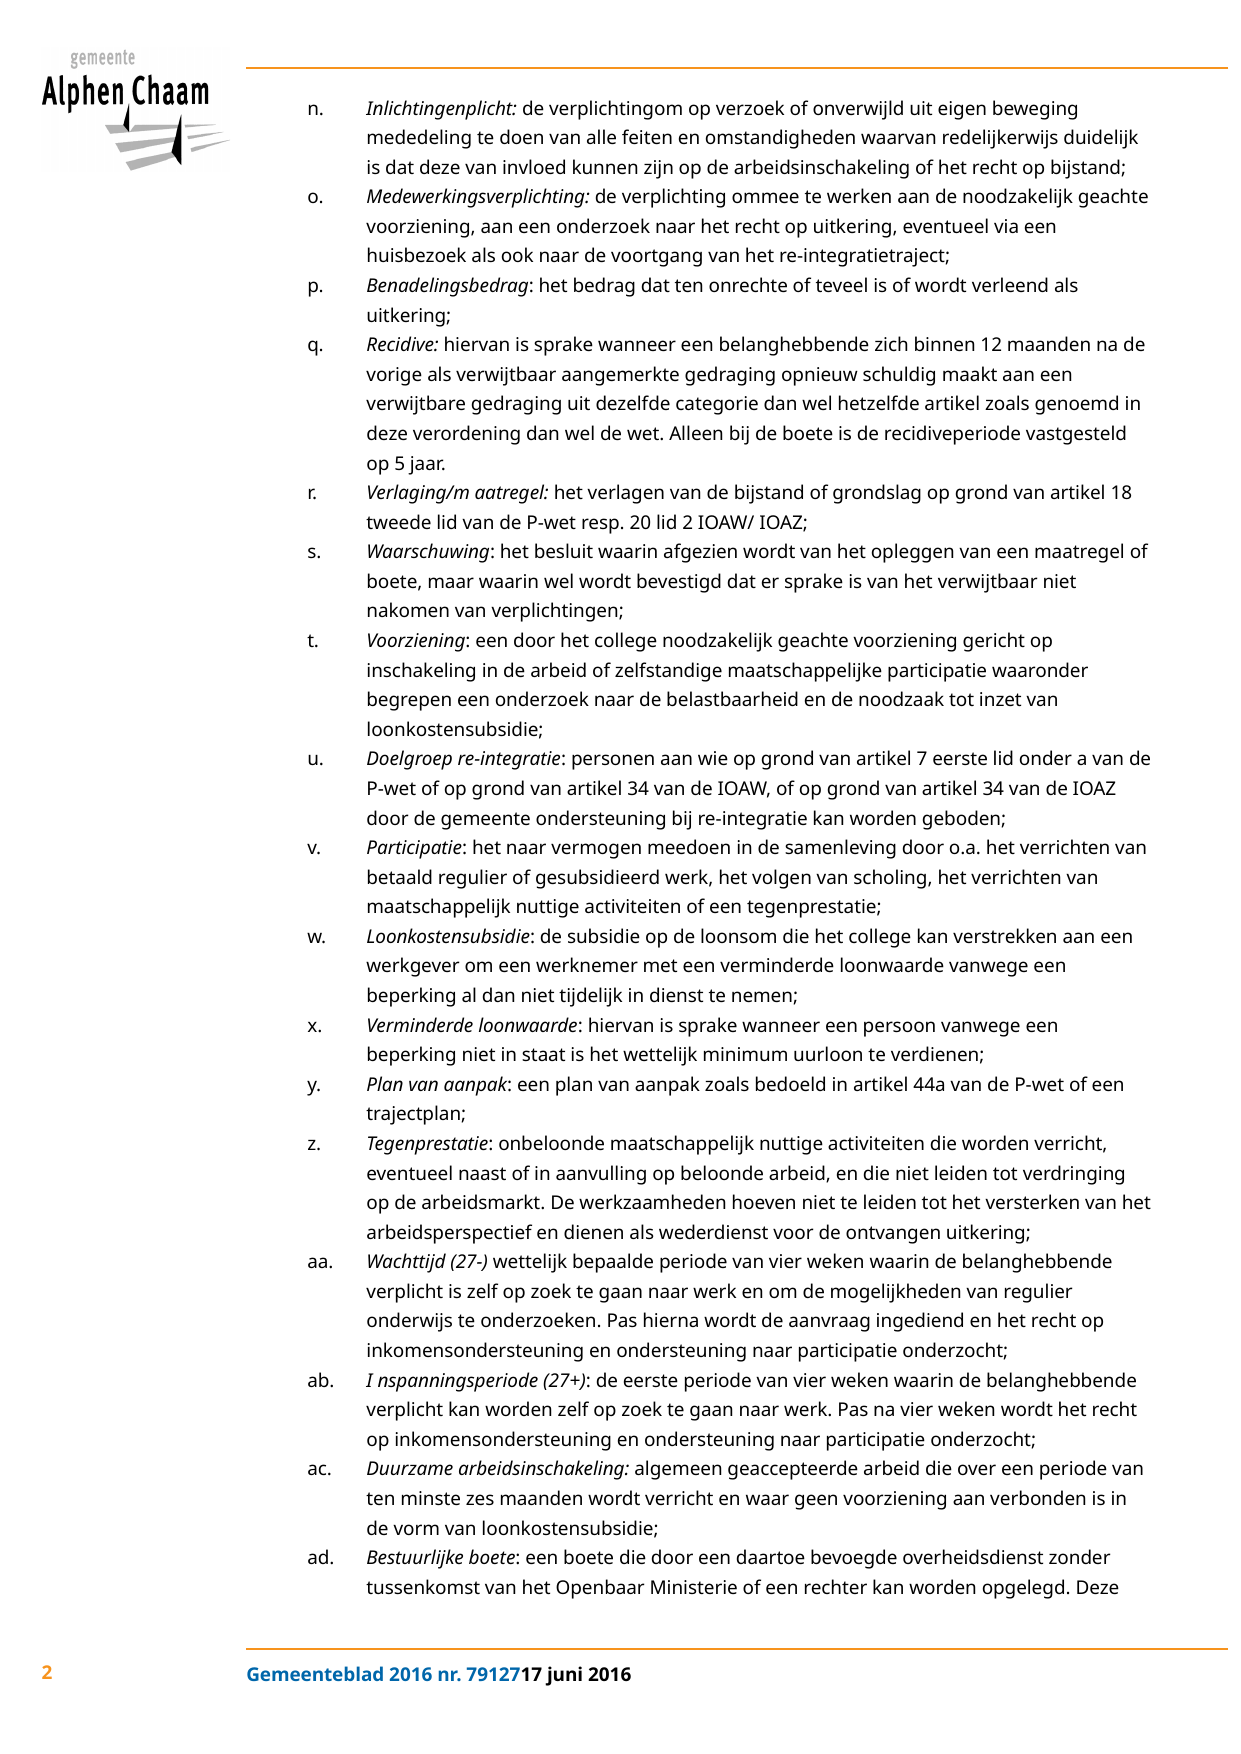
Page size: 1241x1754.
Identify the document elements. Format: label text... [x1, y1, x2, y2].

picture [41, 47, 231, 172]
list Loonkostensubsidie: de subsidie op de loonsom die het college kan verstrekken aan een werkgever om een werknemer met een verminderde loonwaarde vanwege een beperking al dan niet tijdelijk in dienst te nemen; [307, 923, 1152, 1008]
list Verminderde loonwaarde: hiervan is sprake wanneer een persoon vanwege een beperking niet in staat is het wettelijk minimum uurloon te verdienen; [307, 1012, 1152, 1067]
list Recidive: hiervan is sprake wanneer een belanghebbende zich binnen 12 maanden na de vorige als verwijtbaar aangemerkte gedraging opnieuw schuldig maakt aan een verwijtbare gedraging uit dezelfde categorie dan wel hetzelfde artikel zoals genoemd in deze verordening dan wel de wet. Alleen bij de boete is de recidiveperiode vastgesteld op 5 jaar. [307, 331, 1152, 476]
list Tegenprestatie: onbeloonde maatschappelijk nuttige activiteiten die worden verricht, eventueel naast of in aanvulling op beloonde arbeid, en die niet leiden tot verdringing op de arbeidsmarkt. De werkzaamheden hoeven niet te leiden tot het versterken van het arbeidsperspectief en dienen als wederdienst voor de ontvangen uitkering; [307, 1130, 1152, 1245]
list Doelgroep re-integratie: personen aan wie op grond van artikel 7 eerste lid onder a van de P-wet of op grond van artikel 34 van de IOAW, of op grond van artikel 34 van de IOAZ door de gemeente ondersteuning bij re-integratie kan worden geboden; [307, 746, 1152, 831]
list Medewerkingsverplichting: de verplichting ommee te werken aan de noodzakelijk geachte voorziening, aan een onderzoek naar het recht op uitkering, eventueel via een huisbezoek als ook naar de voortgang van het re-integratietraject; [307, 183, 1152, 268]
list Waarschuwing: het besluit waarin afgezien wordt van het opleggen van een maatregel of boete, maar waarin wel wordt bevestigd dat er sprake is van het verwijtbaar niet nakomen van verplichtingen; [307, 538, 1152, 623]
list Benadelingsbedrag: het bedrag dat ten onrechte of teveel is of wordt verleend als uitkering; [307, 272, 1152, 328]
list Voorziening: een door het college noodzakelijk geachte voorziening gericht op inschakeling in de arbeid of zelfstandige maatschappelijke participatie waaronder begrepen een onderzoek naar de belastbaarheid en de noodzaak tot inzet van loonkostensubsidie; [307, 627, 1152, 742]
list Verlaging/m aatregel: het verlagen van de bijstand of grondslag op grond van artikel 18 tweede lid van de P-wet resp. 20 lid 2 IOAW/ IOAZ; [307, 479, 1152, 535]
list I nspanningsperiode (27+): de eerste periode van vier weken waarin de belanghebbende verplicht kan worden zelf op zoek te gaan naar werk. Pas na vier weken wordt het recht op inkomensondersteuning en ondersteuning naar participatie onderzocht; [307, 1367, 1152, 1452]
list Participatie: het naar vermogen meedoen in de samenleving door o.a. het verrichten van betaald regulier of gesubsidieerd werk, het volgen van scholing, het verrichten van maatschappelijk nuttige activiteiten of een tegenprestatie; [307, 834, 1152, 919]
list Wachttijd (27-) wettelijk bepaalde periode van vier weken waarin de belanghebbende verplicht is zelf op zoek te gaan naar werk en om de mogelijkheden van regulier onderwijs te onderzoeken. Pas hierna wordt de aanvraag ingediend en het recht op inkomensondersteuning en ondersteuning naar participatie onderzocht; [307, 1248, 1152, 1363]
list Inlichtingenplicht: de verplichtingom op verzoek of onverwijld uit eigen beweging mededeling te doen van alle feiten en omstandigheden waarvan redelijkerwijs duidelijk is dat deze van invloed kunnen zijn op de arbeidsinschakeling of het recht op bijstand; [307, 95, 1152, 180]
list Plan van aanpak: een plan van aanpak zoals bedoeld in artikel 44a van de P-wet of een trajectplan; [307, 1071, 1152, 1126]
list Duurzame arbeidsinschakeling: algemeen geaccepteerde arbeid die over een periode van ten minste zes maanden wordt verricht en waar geen voorziening aan verbonden is in de vorm van loonkostensubsidie; [307, 1456, 1152, 1541]
list Bestuurlijke boete: een boete die door een daartoe bevoegde overheidsdienst zonder tussenkomst van het Openbaar Ministerie of een rechter kan worden opgelegd. Deze [307, 1544, 1152, 1600]
